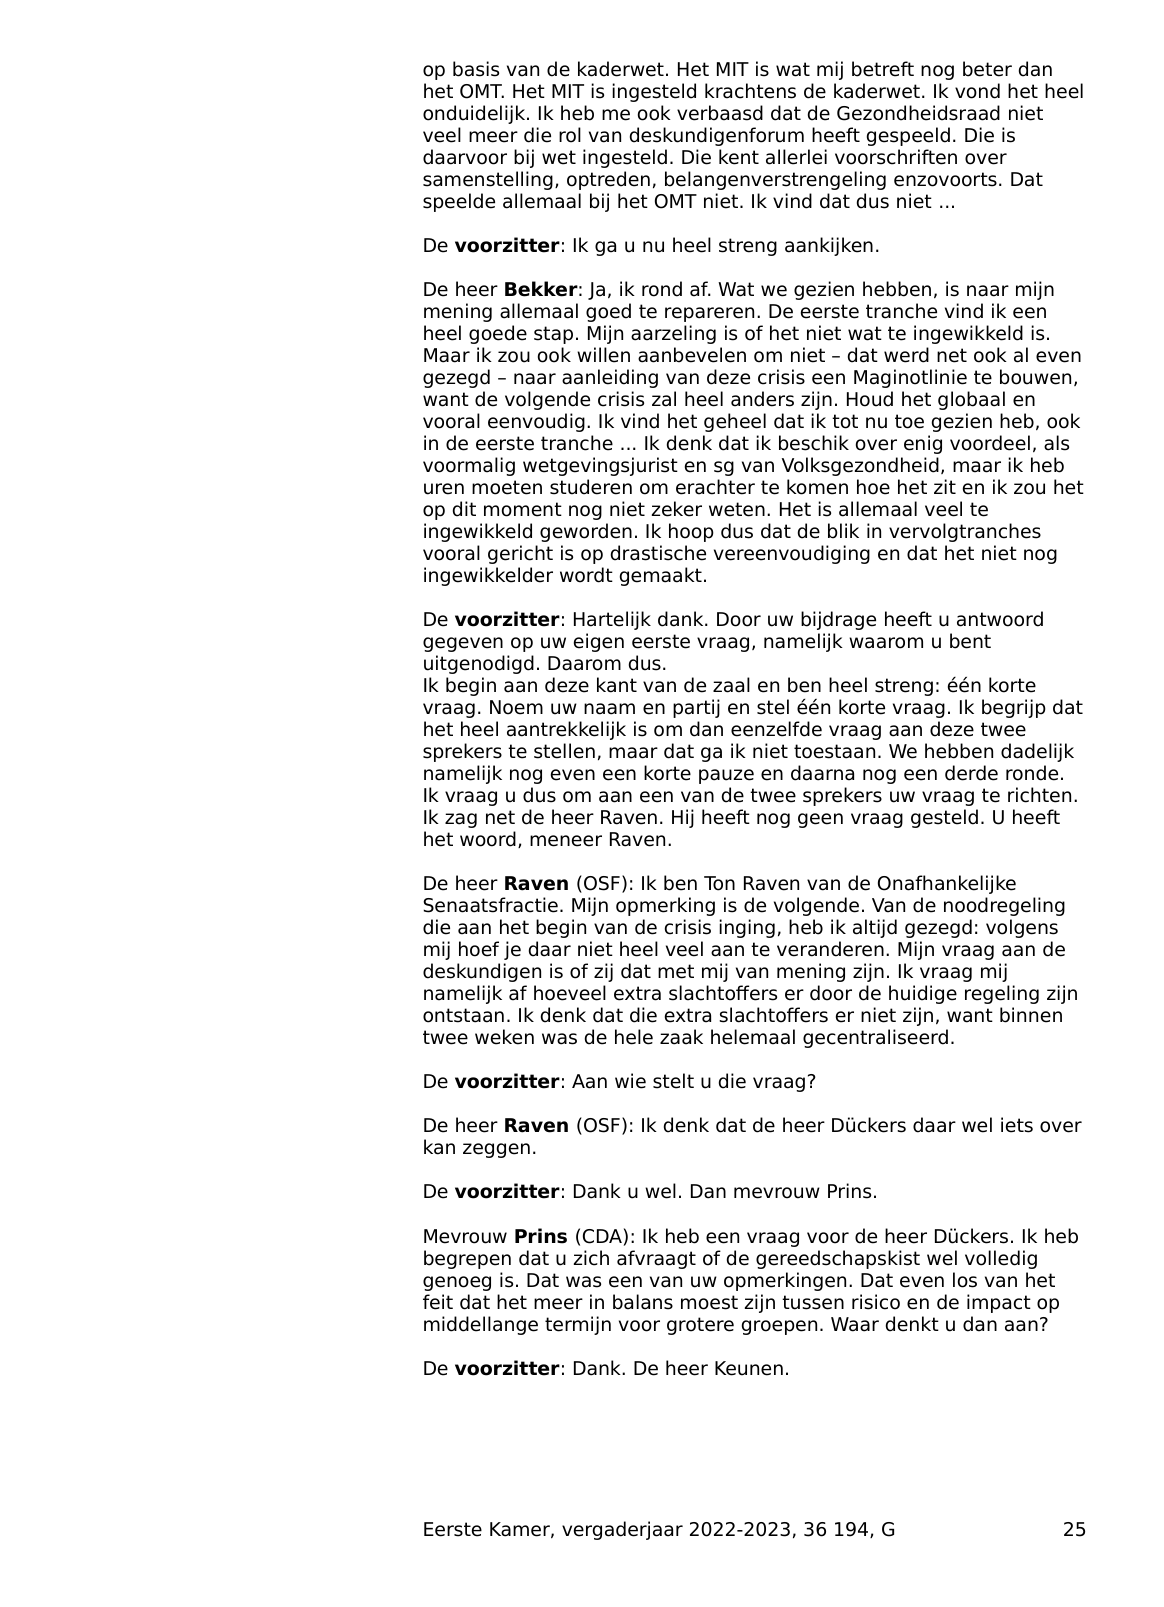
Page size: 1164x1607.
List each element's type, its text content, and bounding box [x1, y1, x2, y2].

text De voorzitter: Hartelijk dank. Door uw bijdrage heeft u antwoord gegeven op uw eigen eerste vraag, namelijk waarom u bent uitgenodigd. Daarom dus. [422, 609, 1087, 675]
text De heer Raven (OSF): Ik ben Ton Raven van de Onafhankelijke Senaatsfractie. Mijn opmerking is de volgende. Van de noodregeling die aan het begin van de crisis inging, heb ik altijd gezegd: volgens mij hoef je daar niet heel veel aan te veranderen. Mijn vraag aan de deskundigen is of zij dat met mij van mening zijn. Ik vraag mij namelijk af hoeveel extra slachtoffers er door de huidige regeling zijn ontstaan. Ik denk dat die extra slachtoffers er niet zijn, want binnen twee weken was de hele zaak helemaal gecentraliseerd. [422, 873, 1087, 1049]
text Ik begin aan deze kant van de zaal en ben heel streng: één korte vraag. Noem uw naam en partij en stel één korte vraag. Ik begrijp dat het heel aantrekkelijk is om dan eenzelfde vraag aan deze twee sprekers te stellen, maar dat ga ik niet toestaan. We hebben dadelijk namelijk nog even een korte pauze en daarna nog een derde ronde. Ik vraag u dus om aan een van de twee sprekers uw vraag te richten. Ik zag net de heer Raven. Hij heeft nog geen vraag gesteld. U heeft het woord, meneer Raven. [422, 675, 1087, 851]
text De heer Bekker: Ja, ik rond af. Wat we gezien hebben, is naar mijn mening allemaal goed te repareren. De eerste tranche vind ik een heel goede stap. Mijn aarzeling is of het niet wat te ingewikkeld is. Maar ik zou ook willen aanbevelen om niet – dat werd net ook al even gezegd – naar aanleiding van deze crisis een Maginotlinie te bouwen, want de volgende crisis zal heel anders zijn. Houd het globaal en vooral eenvoudig. Ik vind het geheel dat ik tot nu toe gezien heb, ook in de eerste tranche ... Ik denk dat ik beschik over enig voordeel, als voormalig wetgevingsjurist en sg van Volksgezondheid, maar ik heb uren moeten studeren om erachter te komen hoe het zit en ik zou het op dit moment nog niet zeker weten. Het is allemaal veel te ingewikkeld geworden. Ik hoop dus dat de blik in vervolgtranches vooral gericht is op drastische vereenvoudiging en dat het niet nog ingewikkelder wordt gemaakt. [422, 279, 1087, 587]
text De voorzitter: Dank. De heer Keunen. [422, 1358, 1087, 1380]
text De heer Raven (OSF): Ik denk dat de heer Dückers daar wel iets over kan zeggen. [422, 1115, 1087, 1159]
text Mevrouw Prins (CDA): Ik heb een vraag voor de heer Dückers. Ik heb begrepen dat u zich afvraagt of de gereedschapskist wel volledig genoeg is. Dat was een van uw opmerkingen. Dat even los van het feit dat het meer in balans moest zijn tussen risico en de impact op middellange termijn voor grotere groepen. Waar denkt u dan aan? [422, 1226, 1087, 1336]
text De voorzitter: Ik ga u nu heel streng aankijken. [422, 235, 1087, 257]
text De voorzitter: Dank u wel. Dan mevrouw Prins. [422, 1181, 1087, 1203]
text De voorzitter: Aan wie stelt u die vraag? [422, 1071, 1087, 1093]
text op basis van de kaderwet. Het MIT is wat mij betreft nog beter dan het OMT. Het MIT is ingesteld krachtens de kaderwet. Ik vond het heel onduidelijk. Ik heb me ook verbaasd dat de Gezondheidsraad niet veel meer die rol van deskundigenforum heeft gespeeld. Die is daarvoor bij wet ingesteld. Die kent allerlei voorschriften over samenstelling, optreden, belangenverstrengeling enzovoorts. Dat speelde allemaal bij het OMT niet. Ik vind dat dus niet ... [422, 59, 1087, 213]
